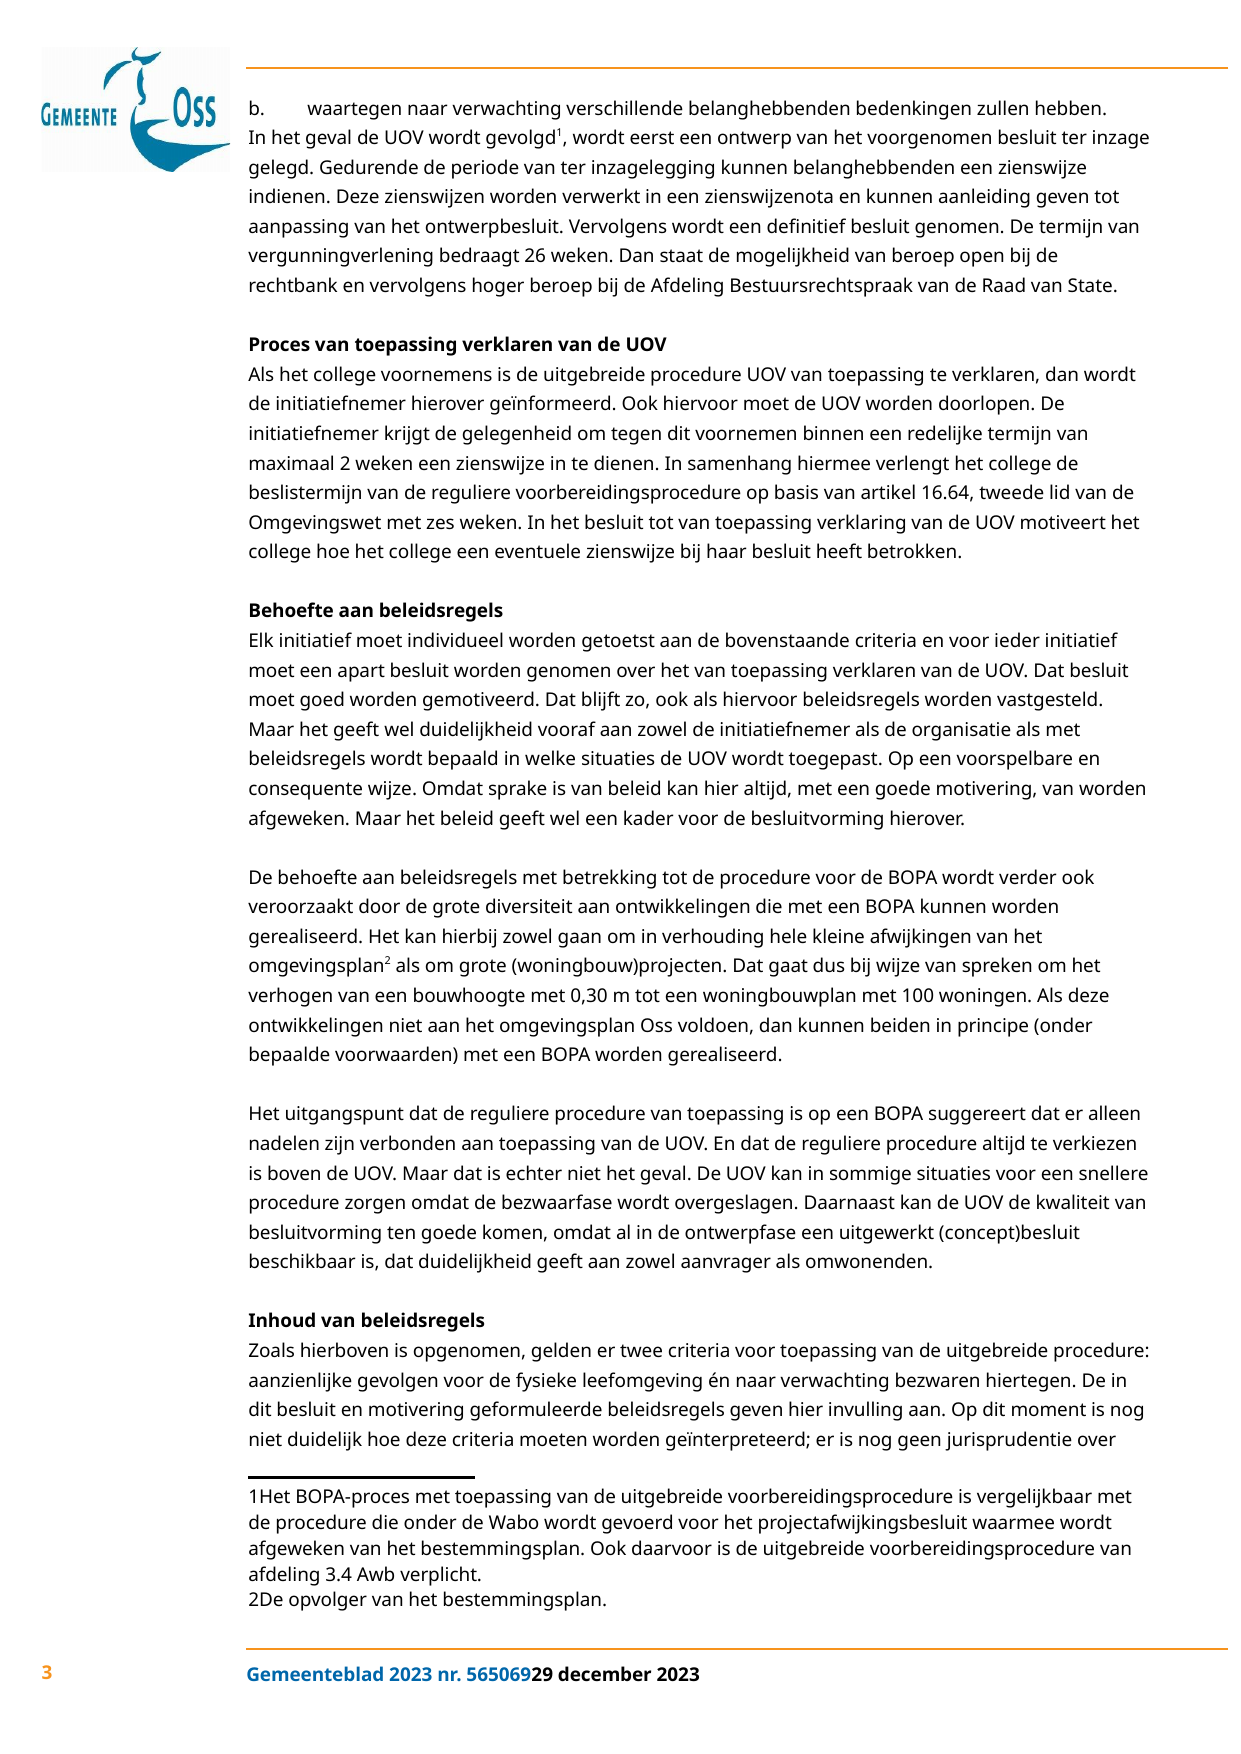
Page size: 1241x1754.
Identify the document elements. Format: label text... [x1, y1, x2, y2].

text Inhoud van beleidsregels [248, 1308, 1152, 1333]
text In het geval de UOV wordt gevolgd, wordt eerst een ontwerp van het voorgenomen besluit ter inzage gelegd. Gedurende de periode van ter inzagelegging kunnen belanghebbenden een zienswijze indienen. Deze zienswijzen worden verwerkt in een zienswijzenota en kunnen aanleiding geven tot aanpassing van het ontwerpbesluit. Vervolgens wordt een definitief besluit genomen. De termijn van vergunningverlening bedraagt 26 weken. Dan staat de mogelijkheid van beroep open bij de rechtbank en vervolgens hoger beroep bij de Afdeling Bestuursrechtspraak van de Raad van State. [248, 124, 1152, 298]
text Als het college voornemens is de uitgebreide procedure UOV van toepassing te verklaren, dan wordt de initiatiefnemer hierover geïnformeerd. Ook hiervoor moet de UOV worden doorlopen. De initiatiefnemer krijgt de gelegenheid om tegen dit voornemen binnen een redelijke termijn van maximaal 2 weken een zienswijze in te dienen. In samenhang hiermee verlengt het college de beslistermijn van de reguliere voorbereidingsprocedure op basis van artikel 16.64, tweede lid van de Omgevingswet met zes weken. In het besluit tot van toepassing verklaring van de UOV motiveert het college hoe het college een eventuele zienswijze bij haar besluit heeft betrokken. [248, 361, 1152, 564]
list waartegen naar verwachting verschillende belanghebbenden bedenkingen zullen hebben. [248, 95, 1152, 121]
text Elk initiatief moet individueel worden getoetst aan de bovenstaande criteria en voor ieder initiatief moet een apart besluit worden genomen over het van toepassing verklaren van de UOV. Dat besluit moet goed worden gemotiveerd. Dat blijft zo, ook als hiervoor beleidsregels worden vastgesteld. Maar het geeft wel duidelijkheid vooraf aan zowel de initiatiefnemer als de organisatie als met beleidsregels wordt bepaald in welke situaties de UOV wordt toegepast. Op een voorspelbare en consequente wijze. Omdat sprake is van beleid kan hier altijd, met een goede motivering, van worden afgeweken. Maar het beleid geeft wel een kader voor de besluitvorming hierover. [248, 627, 1152, 831]
text Behoefte aan beleidsregels [248, 598, 1152, 623]
text Het BOPA-proces met toepassing van de uitgebreide voorbereidingsprocedure is vergelijkbaar met de procedure die onder de Wabo wordt gevoerd voor het projectafwijkingsbesluit waarmee wordt afgeweken van het bestemmingsplan. Ook daarvoor is de uitgebreide voorbereidingsprocedure van afdeling 3.4 Awb verplicht. [248, 1483, 1152, 1586]
picture [41, 47, 231, 172]
text Het uitgangspunt dat de reguliere procedure van toepassing is op een BOPA suggereert dat er alleen nadelen zijn verbonden aan toepassing van de UOV. En dat de reguliere procedure altijd te verkiezen is boven de UOV. Maar dat is echter niet het geval. De UOV kan in sommige situaties voor een snellere procedure zorgen omdat de bezwaarfase wordt overgeslagen. Daarnaast kan de UOV de kwaliteit van besluitvorming ten goede komen, omdat al in de ontwerpfase een uitgewerkt (concept)besluit beschikbaar is, dat duidelijkheid geeft aan zowel aanvrager als omwonenden. [248, 1101, 1152, 1274]
text Proces van toepassing verklaren van de UOV [248, 331, 1152, 357]
text De opvolger van het bestemmingsplan. [248, 1586, 1152, 1612]
text De behoefte aan beleidsregels met betrekking tot de procedure voor de BOPA wordt verder ook veroorzaakt door de grote diversiteit aan ontwikkelingen die met een BOPA kunnen worden gerealiseerd. Het kan hierbij zowel gaan om in verhouding hele kleine afwijkingen van het omgevingsplan als om grote (woningbouw)projecten. Dat gaat dus bij wijze van spreken om het verhogen van een bouwhoogte met 0,30 m tot een woningbouwplan met 100 woningen. Als deze ontwikkelingen niet aan het omgevingsplan Oss voldoen, dan kunnen beiden in principe (onder bepaalde voorwaarden) met een BOPA worden gerealiseerd. [248, 864, 1152, 1067]
text Zoals hierboven is opgenomen, gelden er twee criteria voor toepassing van de uitgebreide procedure: aanzienlijke gevolgen voor de fysieke leefomgeving én naar verwachting bezwaren hiertegen. De in dit besluit en motivering geformuleerde beleidsregels geven hier invulling aan. Op dit moment is nog niet duidelijk hoe deze criteria moeten worden geïnterpreteerd; er is nog geen jurisprudentie over [248, 1337, 1152, 1452]
